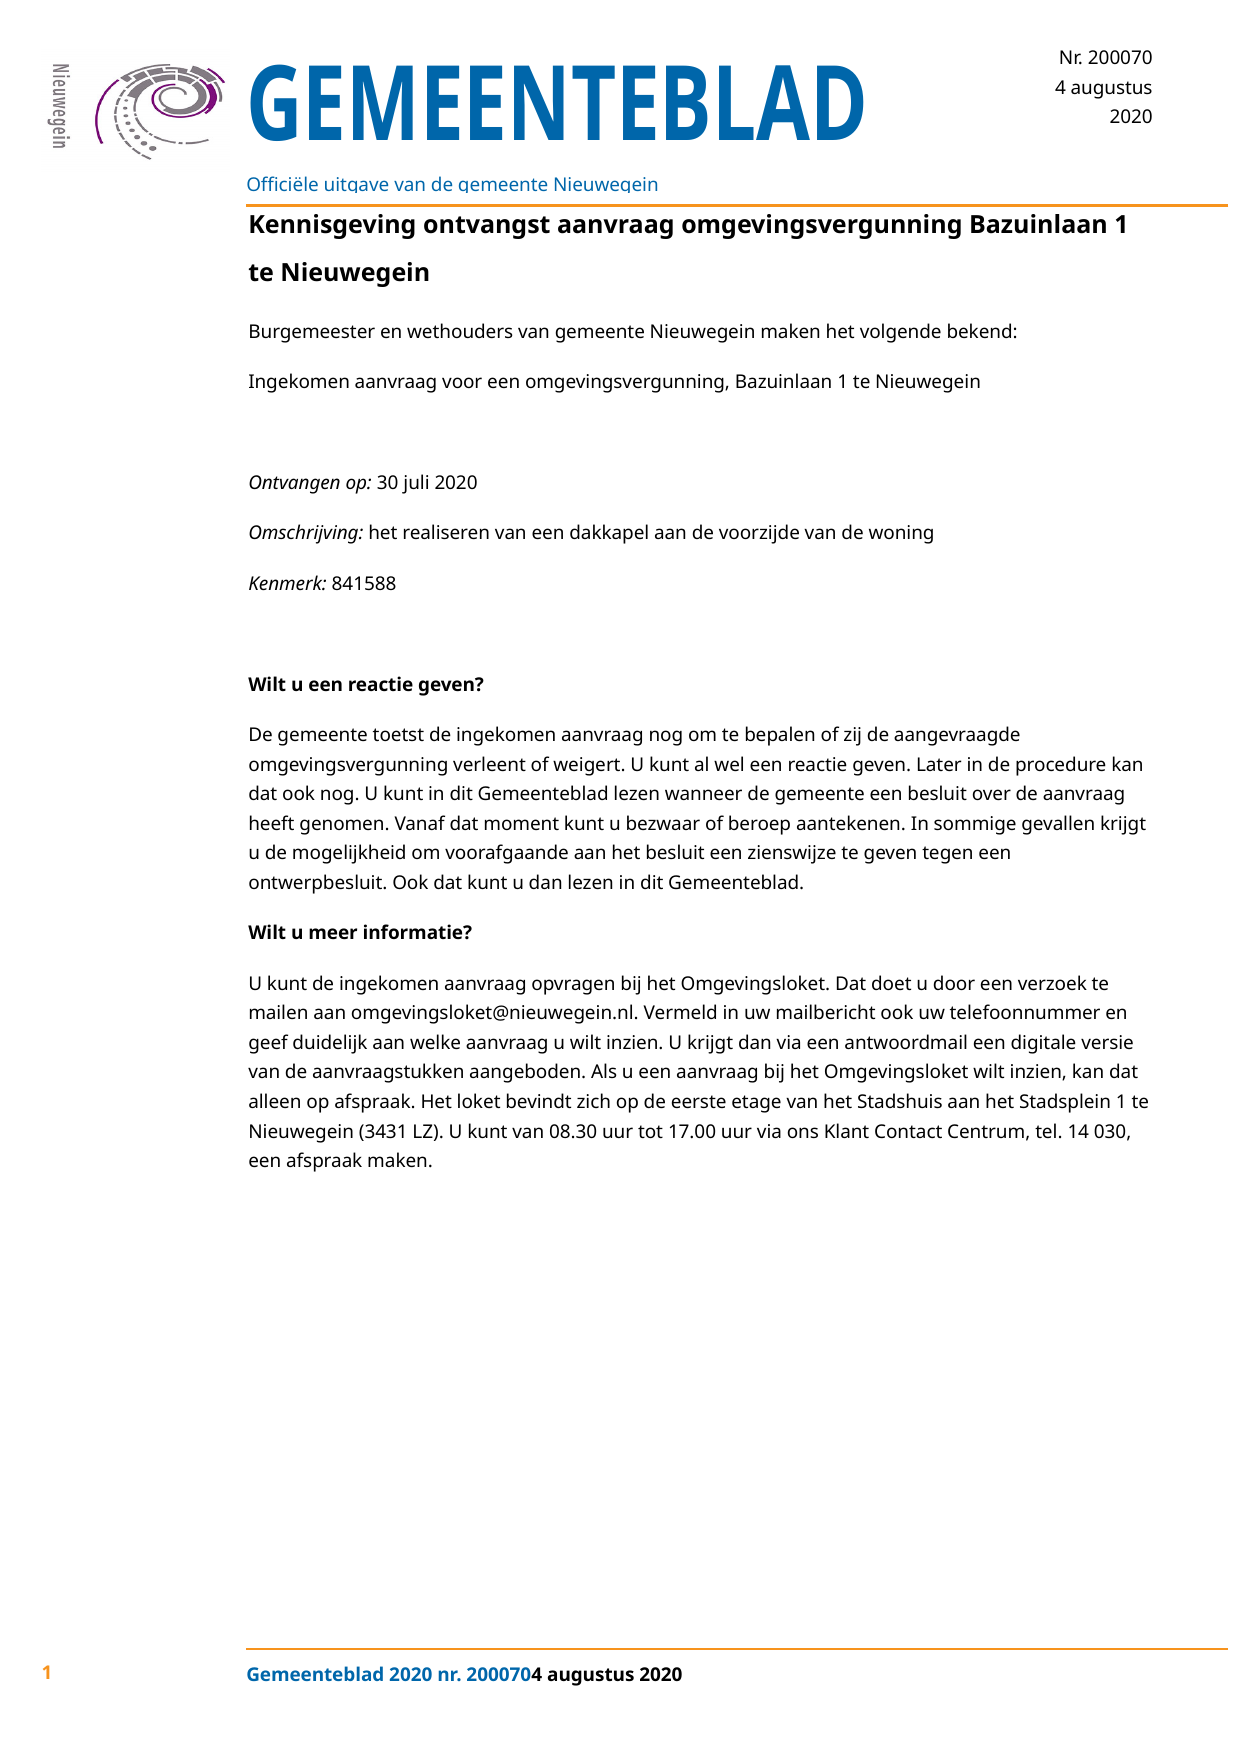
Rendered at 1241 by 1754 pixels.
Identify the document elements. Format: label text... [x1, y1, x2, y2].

text Omschrijving: het realiseren van een dakkapel aan de voorzijde van de woning [248, 519, 1152, 545]
text De gemeente toetst de ingekomen aanvraag nog om te bepalen of zij de aangevraagde omgevingsvergunning verleent of weigert. U kunt al wel een reactie geven. Later in de procedure kan dat ook nog. U kunt in dit Gemeenteblad lezen wanneer de gemeente een besluit over de aanvraag heeft genomen. Vanaf dat moment kunt u bezwaar of beroep aantekenen. In sommige gevallen krijgt u de mogelijkheid om voorafgaande aan het besluit een zienswijze te geven tegen een ontwerpbesluit. Ook dat kunt u dan lezen in dit Gemeenteblad. [248, 721, 1152, 895]
text Burgemeester en wethouders van gemeente Nieuwegein maken het volgende bekend: [248, 318, 1152, 344]
picture [41, 47, 231, 172]
text Ontvangen op: 30 juli 2020 [248, 469, 1152, 495]
text Ingekomen aanvraag voor een omgevingsvergunning, Bazuinlaan 1 te Nieuwegein [248, 368, 1152, 394]
text Wilt u meer informatie? [248, 919, 1152, 945]
text U kunt de ingekomen aanvraag opvragen bij het Omgevingsloket. Dat doet u door een verzoek te mailen aan omgevingsloket@nieuwegein.nl. Vermeld in uw mailbericht ook uw telefoonnummer en geef duidelijk aan welke aanvraag u wilt inzien. U krijgt dan via een antwoordmail een digitale versie van de aanvraagstukken aangeboden. Als u een aanvraag bij het Omgevingsloket wilt inzien, kan dat alleen op afspraak. Het loket bevindt zich op de eerste etage van het Stadshuis aan het Stadsplein 1 te Nieuwegein (3431 LZ). U kunt van 08.30 uur tot 17.00 uur via ons Klant Contact Centrum, tel. 14 030, een afspraak maken. [248, 970, 1152, 1173]
text Wilt u een reactie geven? [248, 671, 1152, 697]
text Kenmerk: 841588 [248, 570, 1152, 596]
text Kennisgeving ontvangst aanvraag omgevingsvergunning Bazuinlaan 1 te Nieuwegein [248, 207, 1152, 288]
